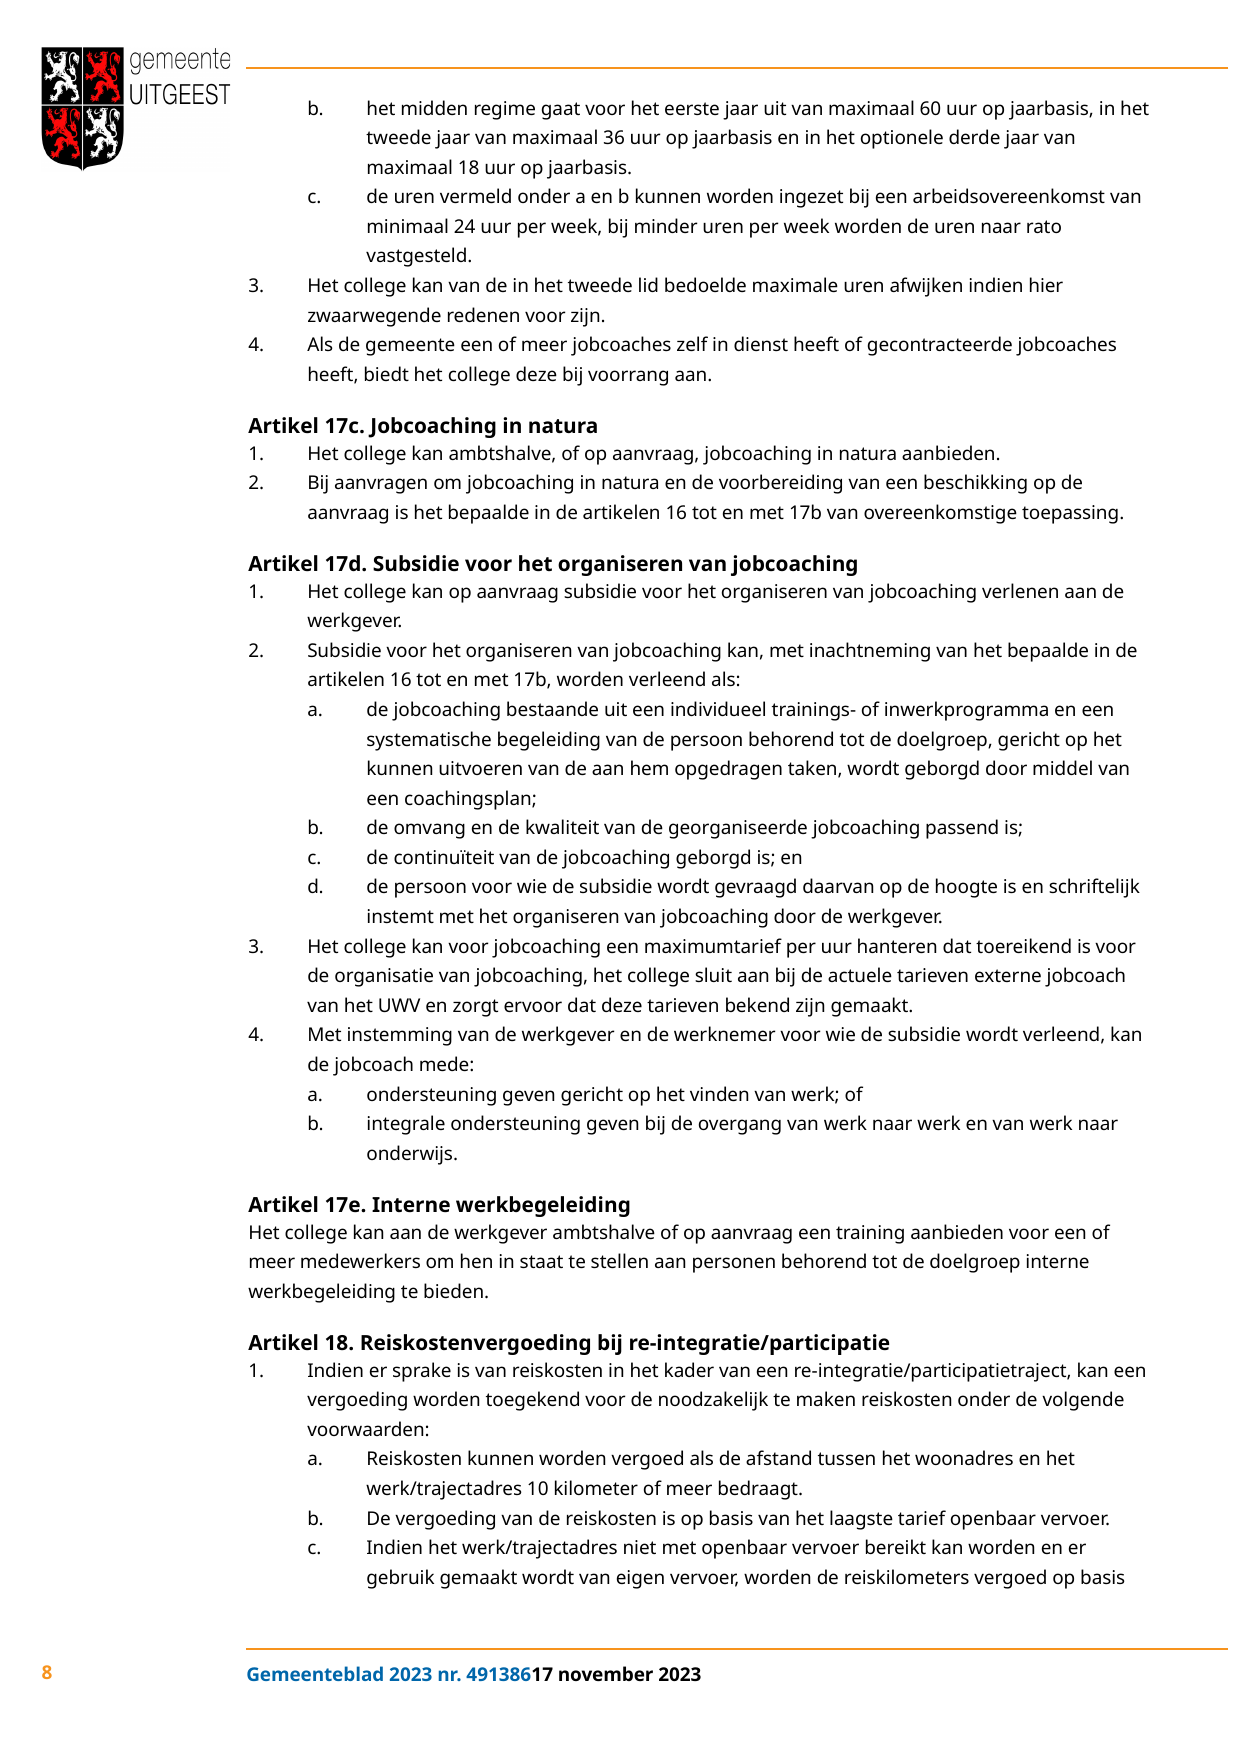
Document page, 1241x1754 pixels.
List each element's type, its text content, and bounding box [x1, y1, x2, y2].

list Subsidie voor het organiseren van jobcoaching kan, met inachtneming van het bepaalde in de artikelen 16 tot en met 17b, worden verleend als: [248, 637, 1152, 692]
list Indien het werk/trajectadres niet met openbaar vervoer bereikt kan worden en er gebruik gemaakt wordt van eigen vervoer, worden de reiskilometers vergoed op basis [307, 1534, 1152, 1590]
list Het college kan ambtshalve, of op aanvraag, jobcoaching in natura aanbieden. [248, 440, 1152, 466]
list Het college kan op aanvraag subsidie voor het organiseren van jobcoaching verlenen aan de werkgever. [248, 578, 1152, 633]
list Het college kan voor jobcoaching een maximumtarief per uur hanteren dat toereikend is voor de organisatie van jobcoaching, het college sluit aan bij de actuele tarieven externe jobcoach van het UWV en zorgt ervoor dat deze tarieven bekend zijn gemaakt. [248, 933, 1152, 1018]
list Als de gemeente een of meer jobcoaches zelf in dienst heeft of gecontracteerde jobcoaches heeft, biedt het college deze bij voorrang aan. [248, 331, 1152, 387]
text Artikel 17e. Interne werkbegeleiding [248, 1190, 1152, 1219]
text Artikel 18. Reiskostenvergoeding bij re-integratie/participatie [248, 1328, 1152, 1357]
list Bij aanvragen om jobcoaching in natura en de voorbereiding van een beschikking op de aanvraag is het bepaalde in de artikelen 16 tot en met 17b van overeenkomstige toepassing. [248, 469, 1152, 525]
list Met instemming van de werkgever en de werknemer voor wie de subsidie wordt verleend, kan de jobcoach mede: [248, 1022, 1152, 1077]
list Indien er sprake is van reiskosten in het kader van een re-integratie/participatietraject, kan een vergoeding worden toegekend voor de noodzakelijk te maken reiskosten onder de volgende voorwaarden: [248, 1357, 1152, 1442]
text Artikel 17c. Jobcoaching in natura [248, 411, 1152, 440]
list de omvang en de kwaliteit van de georganiseerde jobcoaching passend is; [307, 814, 1152, 840]
picture [41, 47, 231, 172]
text Het college kan aan de werkgever ambtshalve of op aanvraag een training aanbieden voor een of meer medewerkers om hen in staat te stellen aan personen behorend tot de doelgroep interne werkbegeleiding te bieden. [248, 1219, 1152, 1304]
list integrale ondersteuning geven bij de overgang van werk naar werk en van werk naar onderwijs. [307, 1110, 1152, 1166]
list Reiskosten kunnen worden vergoed als de afstand tussen het woonadres en het werk/trajectadres 10 kilometer of meer bedraagt. [307, 1446, 1152, 1501]
text Artikel 17d. Subsidie voor het organiseren van jobcoaching [248, 549, 1152, 578]
list de jobcoaching bestaande uit een individueel trainings- of inwerkprogramma en een systematische begeleiding van de persoon behorend tot de doelgroep, gericht op het kunnen uitvoeren van de aan hem opgedragen taken, wordt geborgd door middel van een coachingsplan; [307, 696, 1152, 811]
list het midden regime gaat voor het eerste jaar uit van maximaal 60 uur op jaarbasis, in het tweede jaar van maximaal 36 uur op jaarbasis en in het optionele derde jaar van maximaal 18 uur op jaarbasis. [307, 95, 1152, 180]
list de continuïteit van de jobcoaching geborgd is; en [307, 844, 1152, 870]
list ondersteuning geven gericht op het vinden van werk; of [307, 1081, 1152, 1107]
list Het college kan van de in het tweede lid bedoelde maximale uren afwijken indien hier zwaarwegende redenen voor zijn. [248, 272, 1152, 328]
list De vergoeding van de reiskosten is op basis van het laagste tarief openbaar vervoer. [307, 1505, 1152, 1531]
list de uren vermeld onder a en b kunnen worden ingezet bij een arbeidsovereenkomst van minimaal 24 uur per week, bij minder uren per week worden de uren naar rato vastgesteld. [307, 183, 1152, 268]
list de persoon voor wie de subsidie wordt gevraagd daarvan op de hoogte is en schriftelijk instemt met het organiseren van jobcoaching door de werkgever. [307, 874, 1152, 929]
